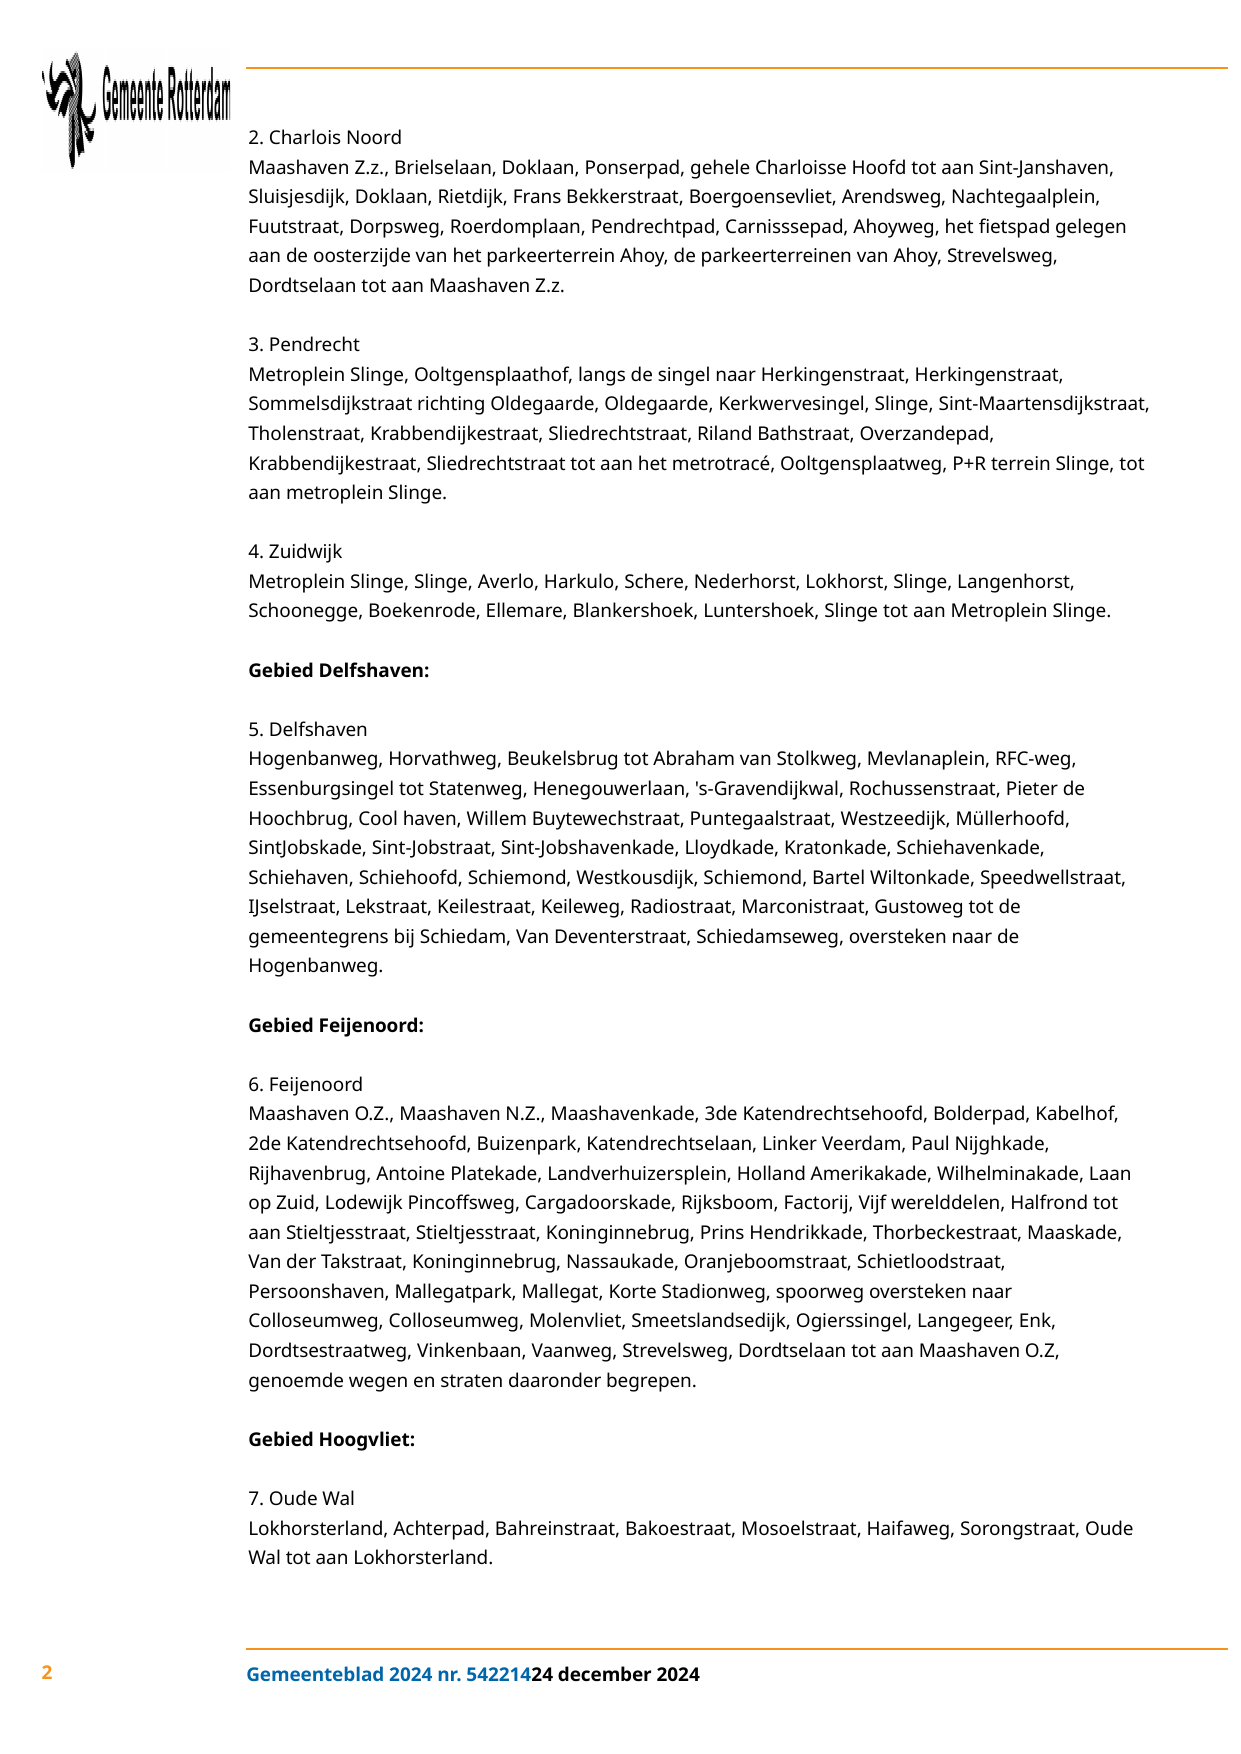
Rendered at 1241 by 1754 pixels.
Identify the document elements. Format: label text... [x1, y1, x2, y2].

text Hogenbanweg, Horvathweg, Beukelsbrug tot Abraham van Stolkweg, Mevlanaplein, RFC-weg, Essenburgsingel tot Statenweg, Henegouwerlaan, 's-Gravendijkwal, Rochussenstraat, Pieter de Hoochbrug, Cool haven, Willem Buytewechstraat, Puntegaalstraat, Westzeedijk, Müllerhoofd, SintJobskade, Sint-Jobstraat, Sint-Jobshavenkade, Lloydkade, Kratonkade, Schiehavenkade, Schiehaven, Schiehoofd, Schiemond, Westkousdijk, Schiemond, Bartel Wiltonkade, Speedwellstraat, IJselstraat, Lekstraat, Keilestraat, Keileweg, Radiostraat, Marconistraat, Gustoweg tot de gemeentegrens bij Schiedam, Van Deventerstraat, Schiedamseweg, oversteken naar de Hogenbanweg. [248, 746, 1152, 978]
text 7. Oude Wal [248, 1485, 1152, 1511]
picture [41, 47, 231, 172]
text Gebied Hoogvliet: [248, 1426, 1152, 1452]
text Maashaven Z.z., Brielselaan, Doklaan, Ponserpad, gehele Charloisse Hoofd tot aan Sint-Janshaven, Sluisjesdijk, Doklaan, Rietdijk, Frans Bekkerstraat, Boergoensevliet, Arendsweg, Nachtegaalplein, Fuutstraat, Dorpsweg, Roerdomplaan, Pendrechtpad, Carnisssepad, Ahoyweg, het fietspad gelegen aan de oosterzijde van het parkeerterrein Ahoy, de parkeerterreinen van Ahoy, Strevelsweg, Dordtselaan tot aan Maashaven Z.z. [248, 154, 1152, 298]
text Gebied Delfshaven: [248, 657, 1152, 683]
text 2. Charlois Noord [248, 124, 1152, 150]
text 4. Zuidwijk [248, 538, 1152, 564]
text Metroplein Slinge, Ooltgensplaathof, langs de singel naar Herkingenstraat, Herkingenstraat, Sommelsdijkstraat richting Oldegaarde, Oldegaarde, Kerkwervesingel, Slinge, Sint-Maartensdijkstraat, Tholenstraat, Krabbendijkestraat, Sliedrechtstraat, Riland Bathstraat, Overzandepad, Krabbendijkestraat, Sliedrechtstraat tot aan het metrotracé, Ooltgensplaatweg, P+R terrein Slinge, tot aan metroplein Slinge. [248, 361, 1152, 505]
text Gebied Feijenoord: [248, 1012, 1152, 1038]
text 6. Feijenoord [248, 1071, 1152, 1097]
text Maashaven O.Z., Maashaven N.Z., Maashavenkade, 3de Katendrechtsehoofd, Bolderpad, Kabelhof, 2de Katendrechtsehoofd, Buizenpark, Katendrechtselaan, Linker Veerdam, Paul Nijghkade, Rijhavenbrug, Antoine Platekade, Landverhuizersplein, Holland Amerikakade, Wilhelminakade, Laan op Zuid, Lodewijk Pincoffsweg, Cargadoorskade, Rijksboom, Factorij, Vijf werelddelen, Halfrond tot aan Stieltjesstraat, Stieltjesstraat, Koninginnebrug, Prins Hendrikkade, Thorbeckestraat, Maaskade, Van der Takstraat, Koninginnebrug, Nassaukade, Oranjeboomstraat, Schietloodstraat, Persoonshaven, Mallegatpark, Mallegat, Korte Stadionweg, spoorweg oversteken naar Colloseumweg, Colloseumweg, Molenvliet, Smeetslandsedijk, Ogierssingel, Langegeer, Enk, Dordtsestraatweg, Vinkenbaan, Vaanweg, Strevelsweg, Dordtselaan tot aan Maashaven O.Z, genoemde wegen en straten daaronder begrepen. [248, 1101, 1152, 1393]
text 5. Delfshaven [248, 716, 1152, 742]
text 3. Pendrecht [248, 331, 1152, 357]
text Metroplein Slinge, Slinge, Averlo, Harkulo, Schere, Nederhorst, Lokhorst, Slinge, Langenhorst, Schoonegge, Boekenrode, Ellemare, Blankershoek, Luntershoek, Slinge tot aan Metroplein Slinge. [248, 568, 1152, 623]
text Lokhorsterland, Achterpad, Bahreinstraat, Bakoestraat, Mosoelstraat, Haifaweg, Sorongstraat, Oude Wal tot aan Lokhorsterland. [248, 1515, 1152, 1570]
